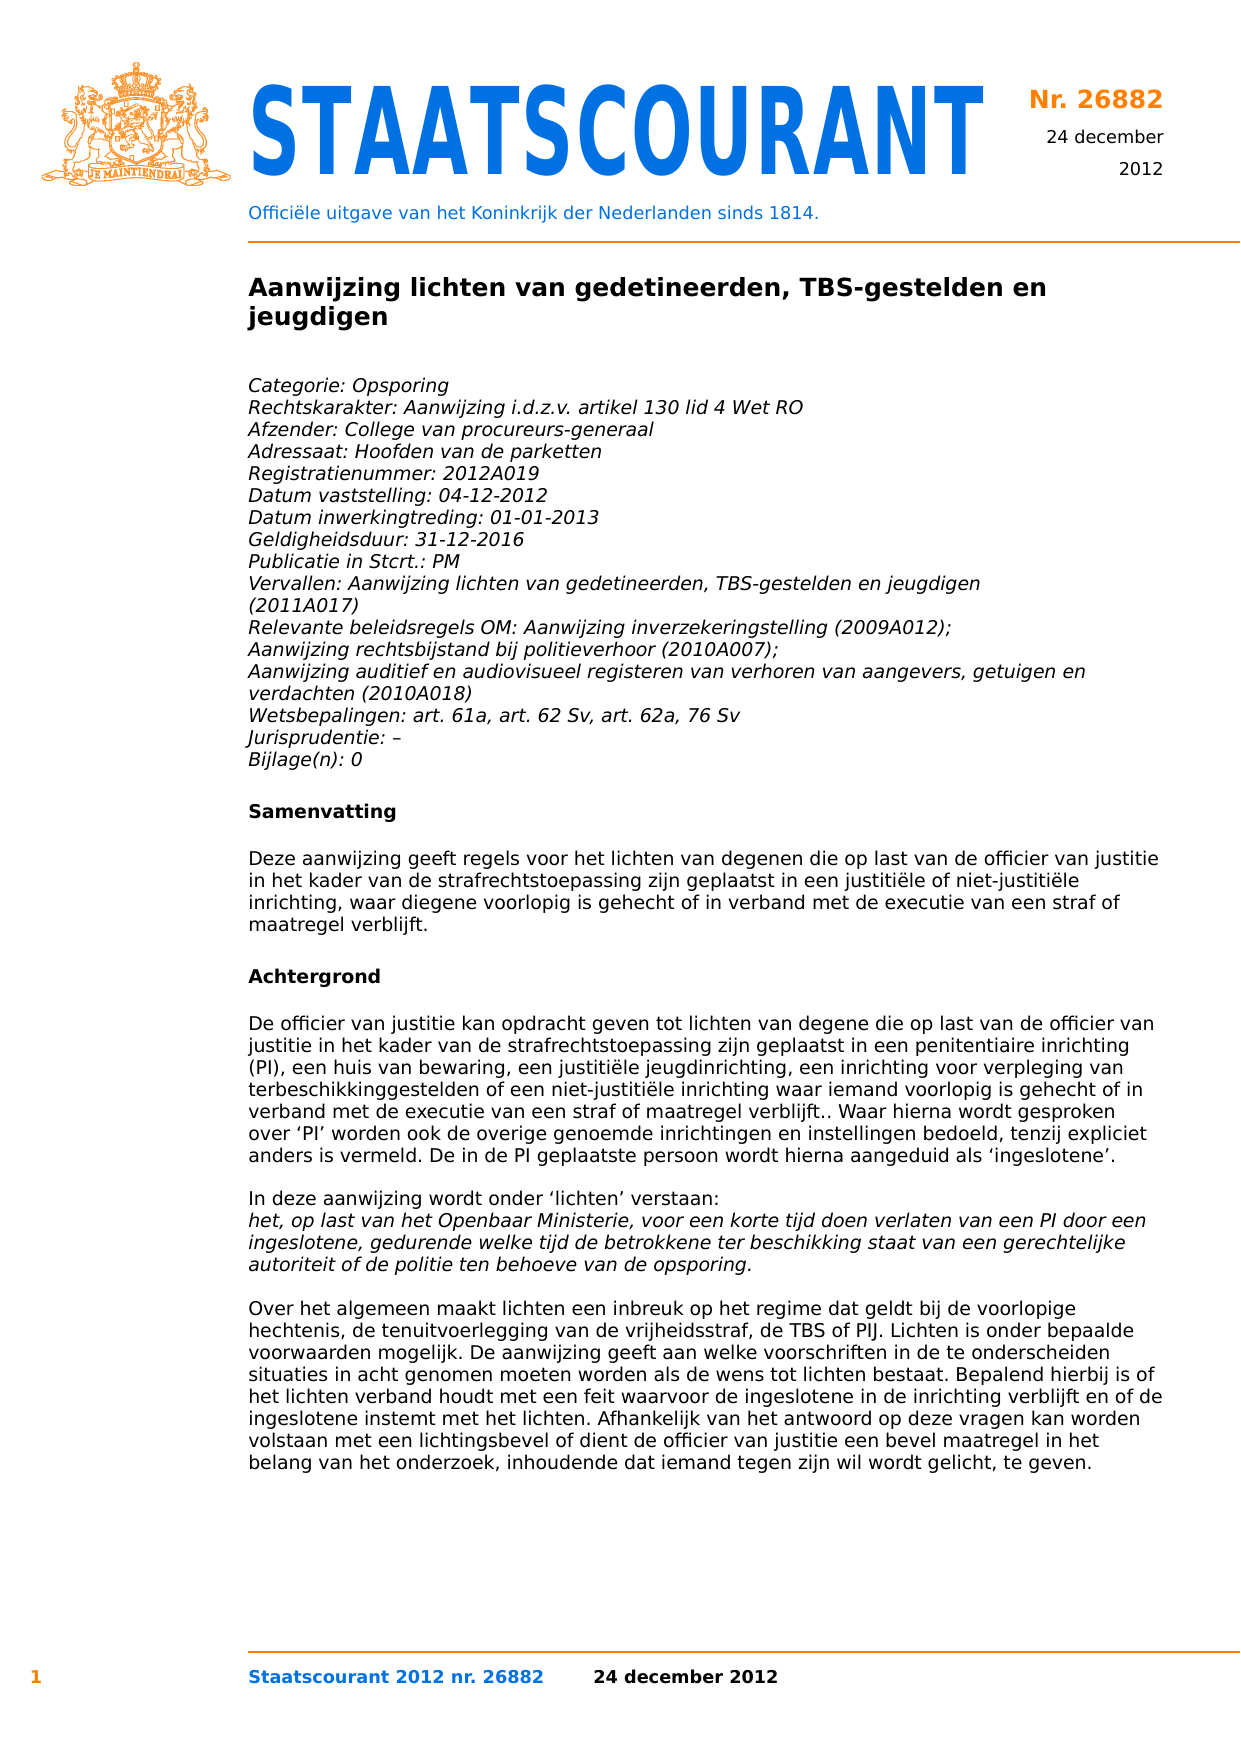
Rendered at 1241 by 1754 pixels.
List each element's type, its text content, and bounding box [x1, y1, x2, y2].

text (2011A017) [248, 595, 1163, 617]
text Datum inwerkingtreding: 01-01-2013 [248, 507, 1163, 529]
text Afzender: College van procureurs-generaal [248, 419, 1163, 441]
text Jurisprudentie: – [248, 727, 1163, 749]
text Categorie: Opsporing [248, 375, 1163, 397]
subtitle Samenvatting [248, 801, 1163, 823]
text Datum vaststelling: 04-12-2012 [248, 485, 1163, 507]
subtitle Aanwijzing lichten van gedetineerden, TBS-gestelden en jeugdigen [248, 273, 1163, 331]
picture [41, 62, 231, 186]
text Rechtskarakter: Aanwijzing i.d.z.v. artikel 130 lid 4 Wet RO [248, 397, 1163, 419]
text Deze aanwijzing geeft regels voor het lichten van degenen die op last van de officier van justitie in het kader van de strafrechtstoepassing zijn geplaatst in een justitiële of niet-justitiële inrichting, waar diegene voorlopig is gehecht of in verband met de executie van een straf of maatregel verblijft. [248, 848, 1163, 936]
text De officier van justitie kan opdracht geven tot lichten van degene die op last van de officier van justitie in het kader van de strafrechtstoepassing zijn geplaatst in een penitentiaire inrichting (PI), een huis van bewaring, een justitiële jeugdinrichting, een inrichting voor verpleging van terbeschikkinggestelden of een niet-justitiële inrichting waar iemand voorlopig is gehecht of in verband met de executie van een straf of maatregel verblijft.. Waar hierna wordt gesproken over ‘PI’ worden ook de overige genoemde inrichtingen en instellingen bedoeld, tenzij expliciet anders is vermeld. De in de PI geplaatste persoon wordt hierna aangeduid als ‘ingeslotene’. [248, 1013, 1163, 1166]
table_cell Officiële uitgave van het Koninkrijk der Nederlanden sinds 1814. [248, 203, 1240, 241]
table_header STAATSCOURANT [248, 62, 998, 203]
text Aanwijzing rechtsbijstand bij politieverhoor (2010A007); [248, 639, 1163, 661]
text Publicatie in Stcrt.: PM [248, 551, 1163, 573]
subtitle Achtergrond [248, 966, 1163, 988]
text Aanwijzing auditief en audiovisueel registeren van verhoren van aangevers, getuigen en verdachten (2010A018) [248, 661, 1163, 705]
text Relevante beleidsregels OM: Aanwijzing inverzekeringstelling (2009A012); [248, 617, 1163, 639]
text Bijlage(n): 0 [248, 749, 1163, 771]
table_header Nr. 26882 [998, 62, 1240, 121]
table_cell 2012 [998, 153, 1240, 203]
text Registratienummer: 2012A019 [248, 463, 1163, 485]
text Adressaat: Hoofden van de parketten [248, 441, 1163, 463]
text Geldigheidsduur: 31-12-2016 [248, 529, 1163, 551]
table_header [25, 62, 248, 241]
text Wetsbepalingen: art. 61a, art. 62 Sv, art. 62a, 76 Sv [248, 705, 1163, 727]
table_cell 24 december [998, 121, 1240, 153]
text Vervallen: Aanwijzing lichten van gedetineerden, TBS-gestelden en jeugdigen [248, 573, 1163, 595]
text In deze aanwijzing wordt onder ‘lichten’ verstaan: [248, 1188, 1163, 1210]
text Over het algemeen maakt lichten een inbreuk op het regime dat geldt bij de voorlopige hechtenis, de tenuitvoerlegging van de vrijheidsstraf, de TBS of PIJ. Lichten is onder bepaalde voorwaarden mogelijk. De aanwijzing geeft aan welke voorschriften in de te onderscheiden situaties in acht genomen moeten worden als de wens tot lichten bestaat. Bepalend hierbij is of het lichten verband houdt met een feit waarvoor de ingeslotene in de inrichting verblijft en of de ingeslotene instemt met het lichten. Afhankelijk van het antwoord op deze vragen kan worden volstaan met een lichtingsbevel of dient de officier van justitie een bevel maatregel in het belang van het onderzoek, inhoudende dat iemand tegen zijn wil wordt gelicht, te geven. [248, 1298, 1163, 1474]
text het, op last van het Openbaar Ministerie, voor een korte tijd doen verlaten van een PI door een ingeslotene, gedurende welke tijd de betrokkene ter beschikking staat van een gerechtelijke autoriteit of de politie ten behoeve van de opsporing. [248, 1210, 1163, 1276]
